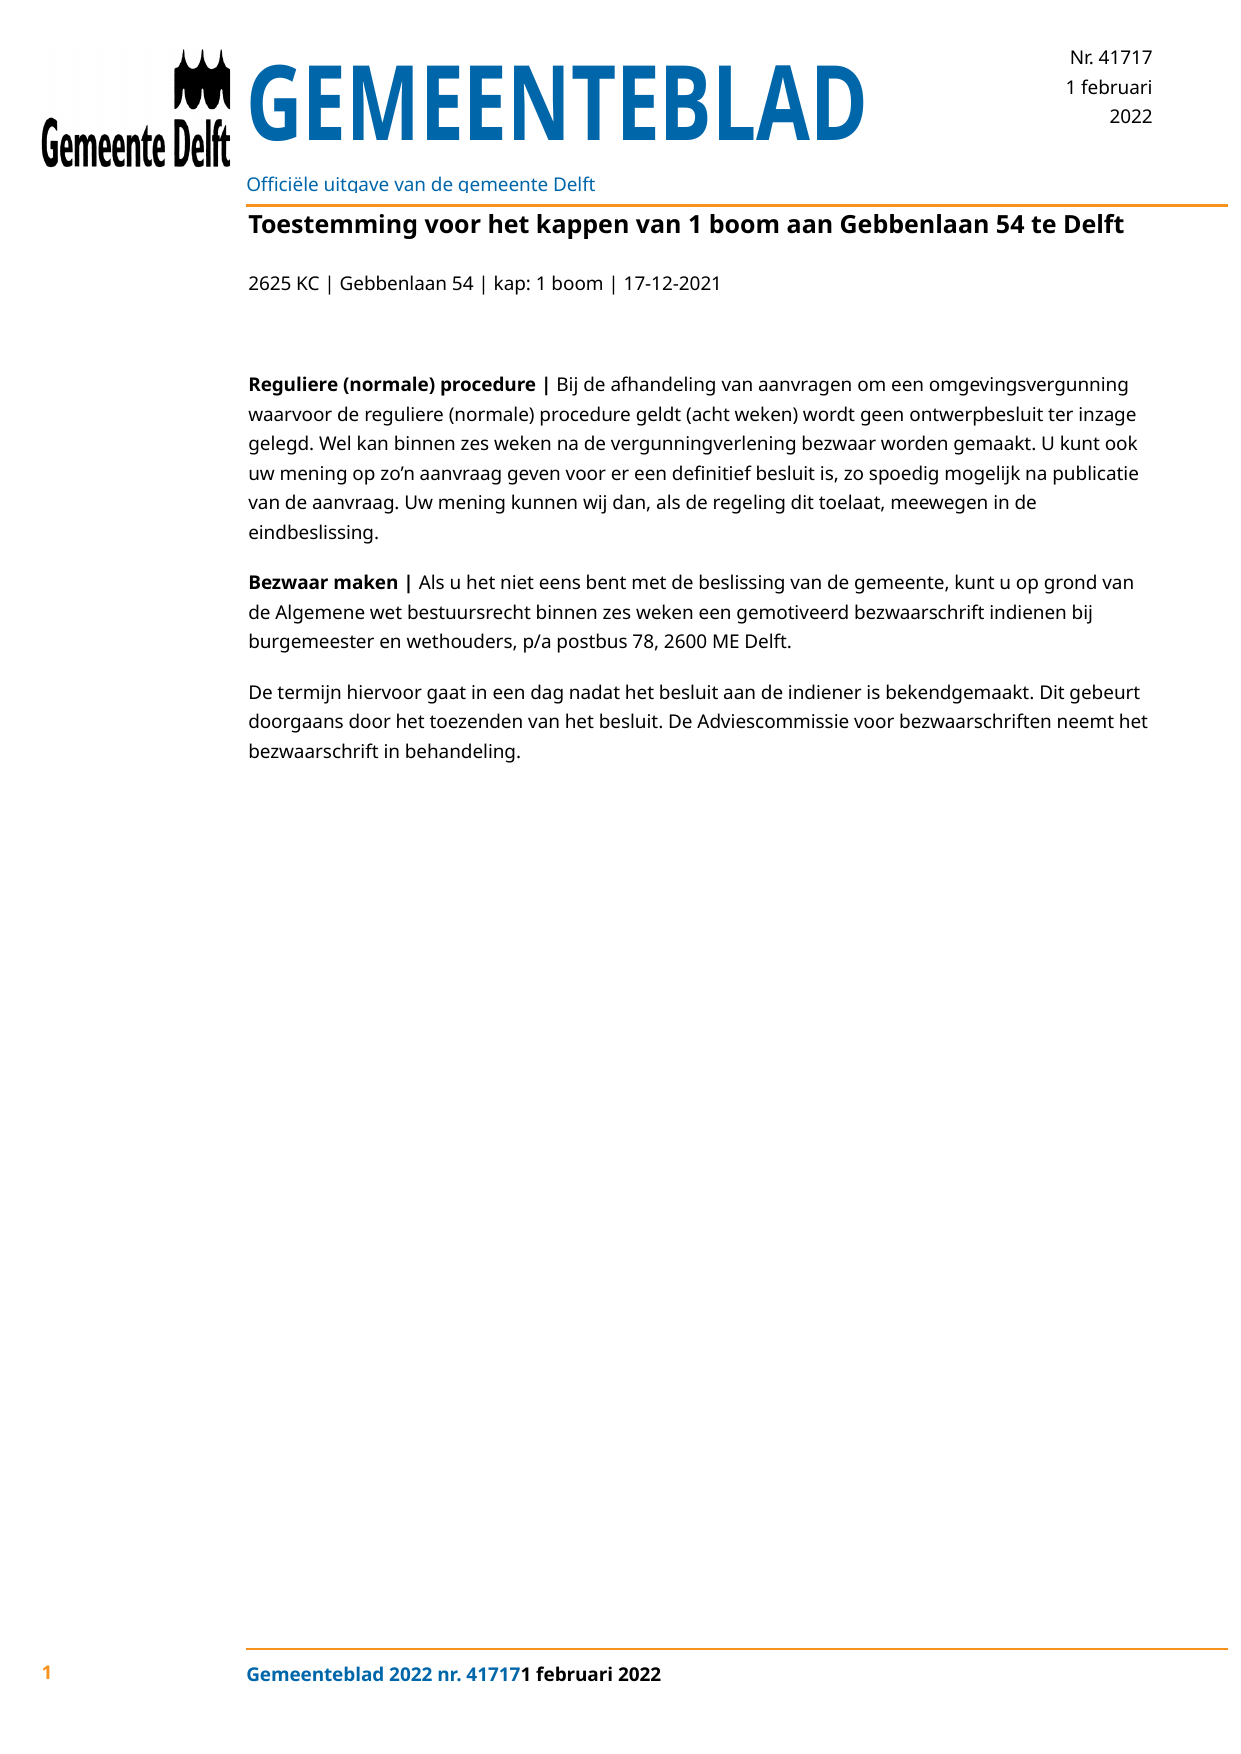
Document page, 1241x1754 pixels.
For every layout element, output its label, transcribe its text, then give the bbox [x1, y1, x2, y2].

text Reguliere (normale) procedure | Bij de afhandeling van aanvragen om een omgevingsvergunning waarvoor de reguliere (normale) procedure geldt (acht weken) wordt geen ontwerpbesluit ter inzage gelegd. Wel kan binnen zes weken na de vergunningverlening bezwaar worden gemaakt. U kunt ook uw mening op zo’n aanvraag geven voor er een definitief besluit is, zo spoedig mogelijk na publicatie van de aanvraag. Uw mening kunnen wij dan, als de regeling dit toelaat, meewegen in de eindbeslissing. [248, 371, 1152, 545]
picture [41, 47, 231, 172]
text 2625 KC | Gebbenlaan 54 | kap: 1 boom | 17-12-2021 [248, 270, 1152, 296]
text De termijn hiervoor gaat in een dag nadat het besluit aan de indiener is bekendgemaakt. Dit gebeurt doorgaans door het toezenden van het besluit. De Adviescommissie voor bezwaarschriften neemt het bezwaarschrift in behandeling. [248, 679, 1152, 764]
text Bezwaar maken | Als u het niet eens bent met de beslissing van de gemeente, kunt u op grond van de Algemene wet bestuursrecht binnen zes weken een gemotiveerd bezwaarschrift indienen bij burgemeester en wethouders, p/a postbus 78, 2600 ME Delft. [248, 569, 1152, 654]
text Toestemming voor het kappen van 1 boom aan Gebbenlaan 54 te Delft [248, 207, 1152, 241]
